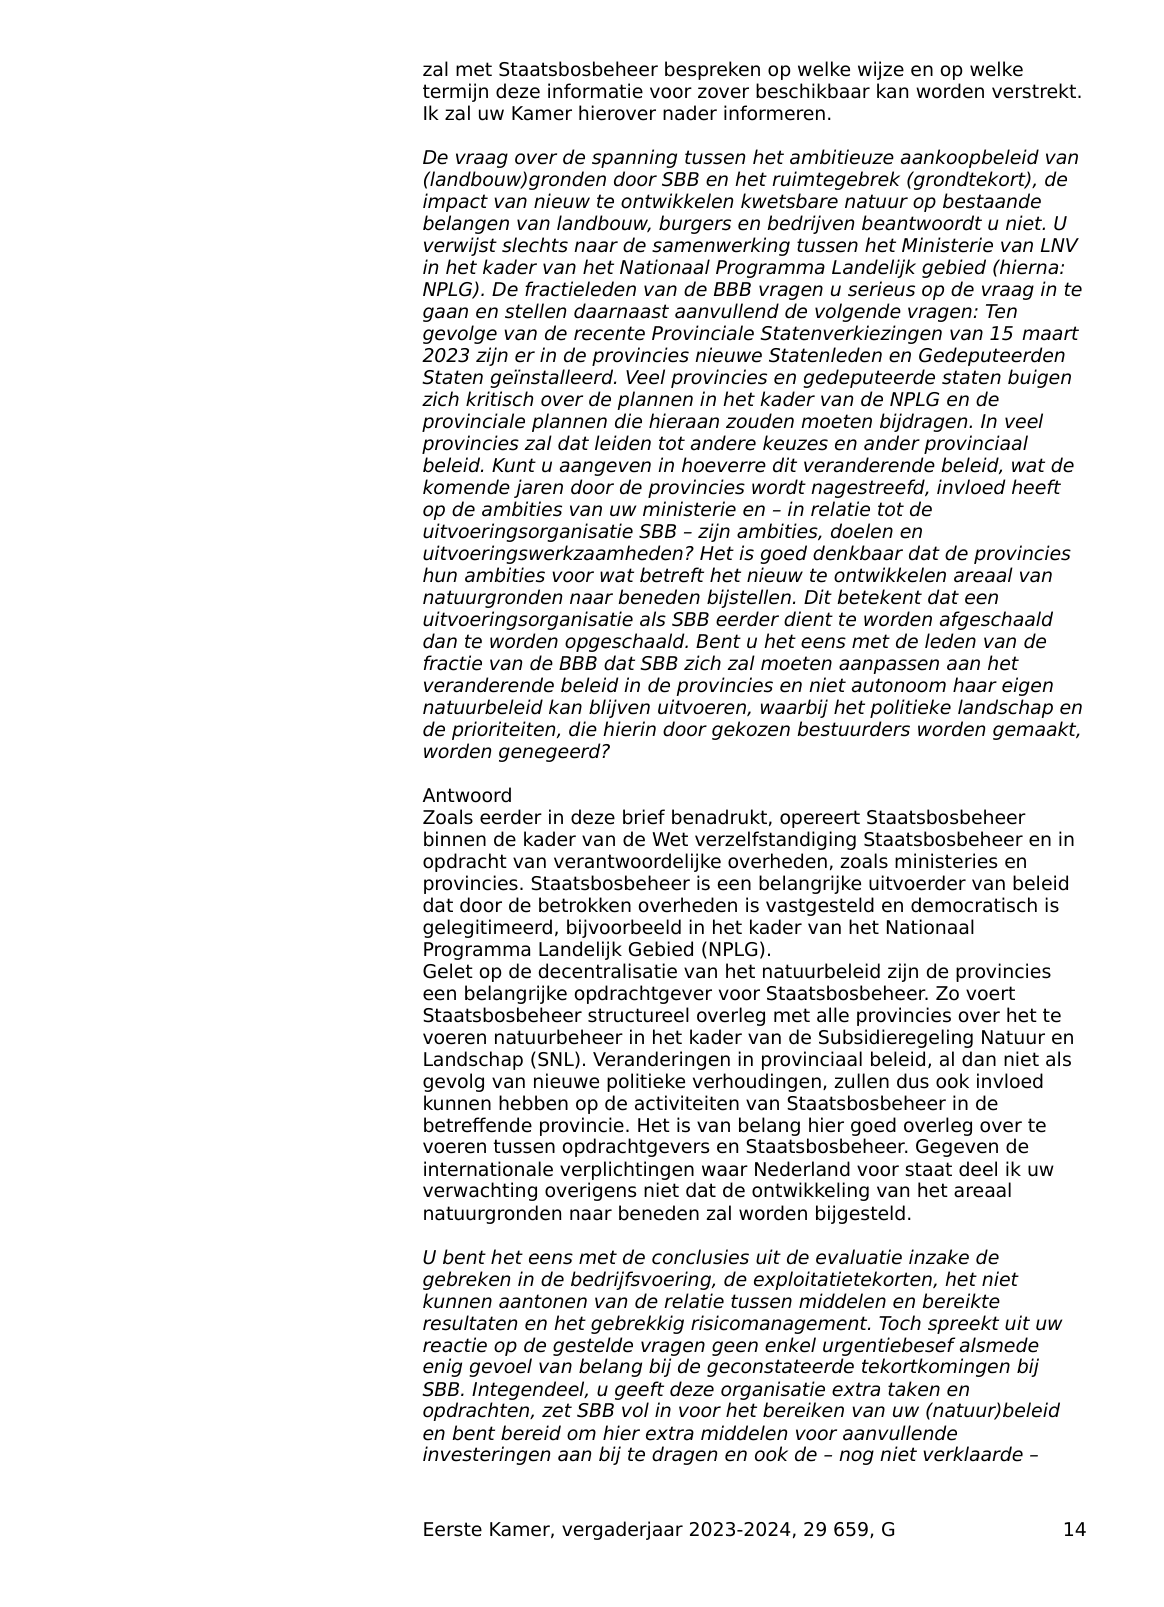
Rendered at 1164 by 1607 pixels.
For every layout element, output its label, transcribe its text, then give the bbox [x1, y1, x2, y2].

text Zoals eerder in deze brief benadrukt, opereert Staatsbosbeheer binnen de kader van de Wet verzelfstandiging Staatsbosbeheer en in opdracht van verantwoordelijke overheden, zoals ministeries en provincies. Staatsbosbeheer is een belangrijke uitvoerder van beleid dat door de betrokken overheden is vastgesteld en democratisch is gelegitimeerd, bijvoorbeeld in het kader van het Nationaal Programma Landelijk Gebied (NPLG). [422, 807, 1087, 961]
text Antwoord [422, 785, 1087, 807]
text zal met Staatsbosbeheer bespreken op welke wijze en op welke termijn deze informatie voor zover beschikbaar kan worden verstrekt. Ik zal uw Kamer hierover nader informeren. [422, 59, 1087, 125]
text Gelet op de decentralisatie van het natuurbeleid zijn de provincies een belangrijke opdrachtgever voor Staatsbosbeheer. Zo voert Staatsbosbeheer structureel overleg met alle provincies over het te voeren natuurbeheer in het kader van de Subsidieregeling Natuur en Landschap (SNL). Veranderingen in provinciaal beleid, al dan niet als gevolg van nieuwe politieke verhoudingen, zullen dus ook invloed kunnen hebben op de activiteiten van Staatsbosbeheer in de betreffende provincie. Het is van belang hier goed overleg over te voeren tussen opdrachtgevers en Staatsbosbeheer. Gegeven de internationale verplichtingen waar Nederland voor staat deel ik uw verwachting overigens niet dat de ontwikkeling van het areaal natuurgronden naar beneden zal worden bijgesteld. [422, 961, 1087, 1224]
text De vraag over de spanning tussen het ambitieuze aankoopbeleid van (landbouw)gronden door SBB en het ruimtegebrek (grondtekort), de impact van nieuw te ontwikkelen kwetsbare natuur op bestaande belangen van landbouw, burgers en bedrijven beantwoordt u niet. U verwijst slechts naar de samenwerking tussen het Ministerie van LNV in het kader van het Nationaal Programma Landelijk gebied (hierna: NPLG). De fractieleden van de BBB vragen u serieus op de vraag in te gaan en stellen daarnaast aanvullend de volgende vragen: Ten gevolge van de recente Provinciale Statenverkiezingen van 15 maart 2023 zijn er in de provincies nieuwe Statenleden en Gedeputeerden Staten geïnstalleerd. Veel provincies en gedeputeerde staten buigen zich kritisch over de plannen in het kader van de NPLG en de provinciale plannen die hieraan zouden moeten bijdragen. In veel provincies zal dat leiden tot andere keuzes en ander provinciaal beleid. Kunt u aangeven in hoeverre dit veranderende beleid, wat de komende jaren door de provincies wordt nagestreefd, invloed heeft op de ambities van uw ministerie en – in relatie tot de uitvoeringsorganisatie SBB – zijn ambities, doelen en uitvoeringswerkzaamheden? Het is goed denkbaar dat de provincies hun ambities voor wat betreft het nieuw te ontwikkelen areaal van natuurgronden naar beneden bijstellen. Dit betekent dat een uitvoeringsorganisatie als SBB eerder dient te worden afgeschaald dan te worden opgeschaald. Bent u het eens met de leden van de fractie van de BBB dat SBB zich zal moeten aanpassen aan het veranderende beleid in de provincies en niet autonoom haar eigen natuurbeleid kan blijven uitvoeren, waarbij het politieke landschap en de prioriteiten, die hierin door gekozen bestuurders worden gemaakt, worden genegeerd? [422, 147, 1087, 763]
text U bent het eens met de conclusies uit de evaluatie inzake de gebreken in de bedrijfsvoering, de exploitatietekorten, het niet kunnen aantonen van de relatie tussen middelen en bereikte resultaten en het gebrekkig risicomanagement. Toch spreekt uit uw reactie op de gestelde vragen geen enkel urgentiebesef alsmede enig gevoel van belang bij de geconstateerde tekortkomingen bij SBB. Integendeel, u geeft deze organisatie extra taken en opdrachten, zet SBB vol in voor het bereiken van uw (natuur)beleid en bent bereid om hier extra middelen voor aanvullende investeringen aan bij te dragen en ook de – nog niet verklaarde – [422, 1247, 1087, 1466]
